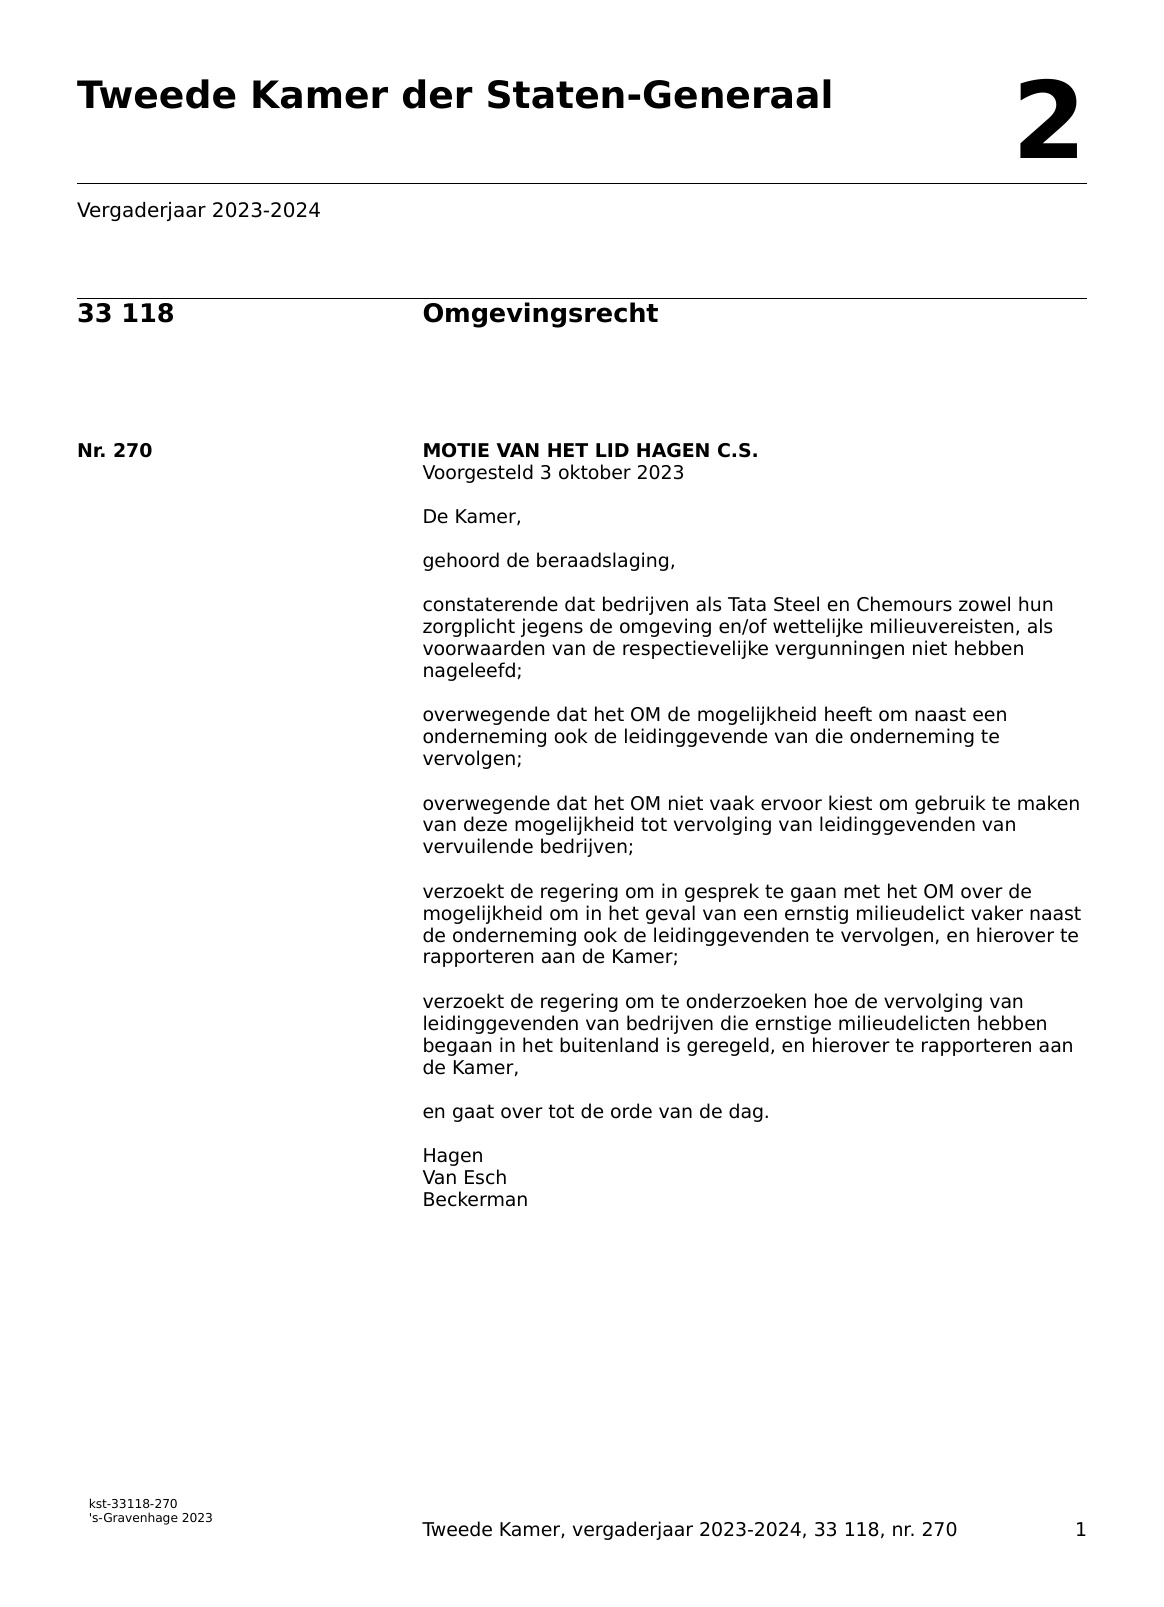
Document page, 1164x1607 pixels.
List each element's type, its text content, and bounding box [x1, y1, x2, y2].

subtitle 33 118 Omgevingsrecht [77, 299, 1087, 329]
text constaterende dat bedrijven als Tata Steel en Chemours zowel hun zorgplicht jegens de omgeving en/of wettelijke milieuvereisten, als voorwaarden van de respectievelijke vergunningen niet hebben nageleefd; [422, 594, 1087, 682]
table_cell Vergaderjaar 2023-2024 [77, 184, 1087, 298]
table_header 2 [886, 59, 1087, 183]
text verzoekt de regering om te onderzoeken hoe de vervolging van leidinggevenden van bedrijven die ernstige milieudelicten hebben begaan in het buitenland is geregeld, en hierover te rapporteren aan de Kamer, [422, 991, 1087, 1078]
text Voorgesteld 3 oktober 2023 [422, 462, 1087, 484]
text gehoord de beraadslaging, [422, 550, 1087, 572]
text Van Esch [422, 1167, 1087, 1189]
text De Kamer, [422, 506, 1087, 528]
text overwegende dat het OM de mogelijkheid heeft om naast een onderneming ook de leidinggevende van die onderneming te vervolgen; [422, 704, 1087, 770]
text Hagen [422, 1145, 1087, 1167]
text 's-Gravenhage 2023 [88, 1511, 323, 1525]
text overwegende dat het OM niet vaak ervoor kiest om gebruik te maken van deze mogelijkheid tot vervolging van leidinggevenden van vervuilende bedrijven; [422, 792, 1087, 858]
text Beckerman [422, 1189, 1087, 1211]
text en gaat over tot de orde van de dag. [422, 1101, 1087, 1123]
text kst-33118-270 [88, 1497, 323, 1511]
subtitle Nr. 270 MOTIE VAN HET LID HAGEN C.S. [77, 440, 1087, 462]
text verzoekt de regering om in gesprek te gaan met het OM over de mogelijkheid om in het geval van een ernstig milieudelict vaker naast de onderneming ook de leidinggevenden te vervolgen, en hierover te rapporteren aan de Kamer; [422, 881, 1087, 968]
table_header Tweede Kamer der Staten-Generaal [77, 59, 886, 183]
